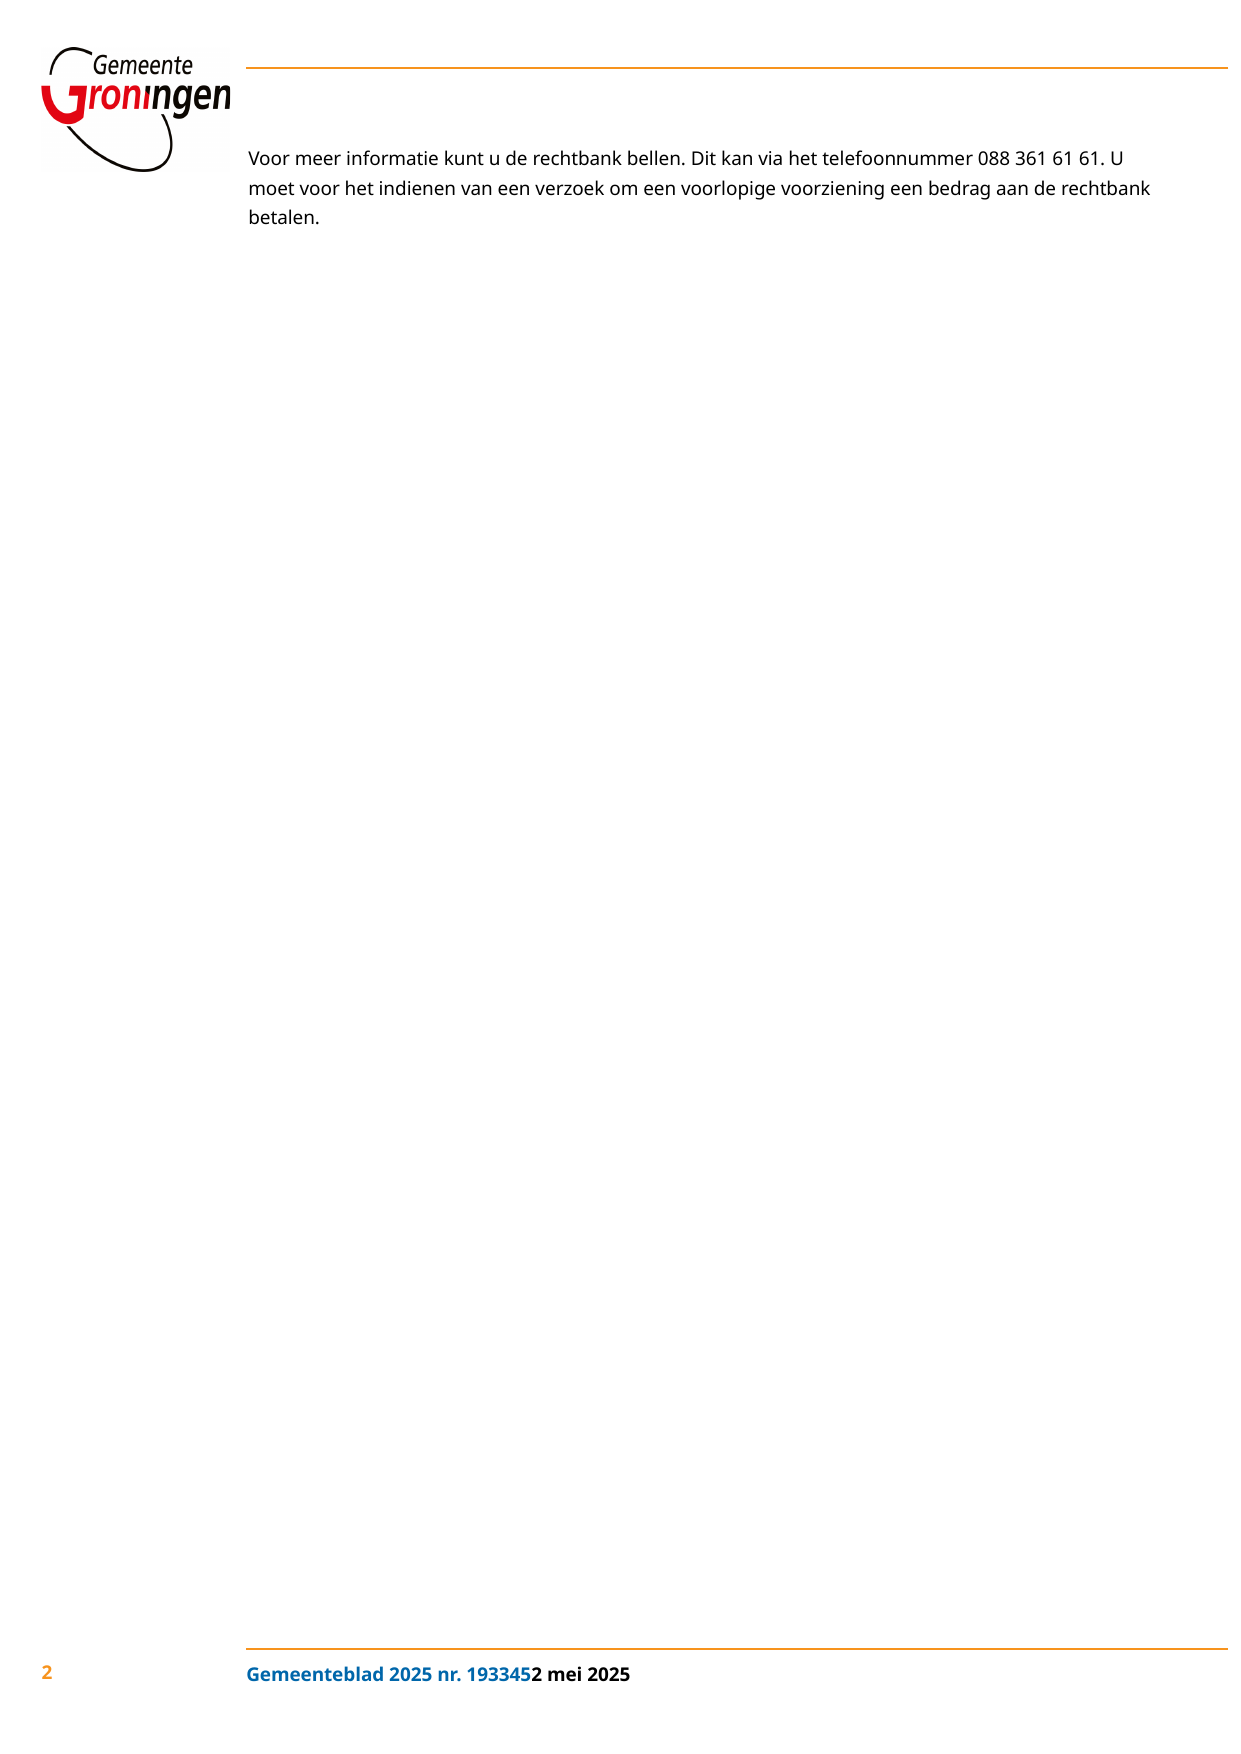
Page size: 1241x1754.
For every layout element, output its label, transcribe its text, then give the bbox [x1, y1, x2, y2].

picture [41, 47, 231, 172]
text Voor meer informatie kunt u de rechtbank bellen. Dit kan via het telefoonnummer 088 361 61 61. U moet voor het indienen van een verzoek om een voorlopige voorziening een bedrag aan de rechtbank betalen. [248, 145, 1152, 230]
